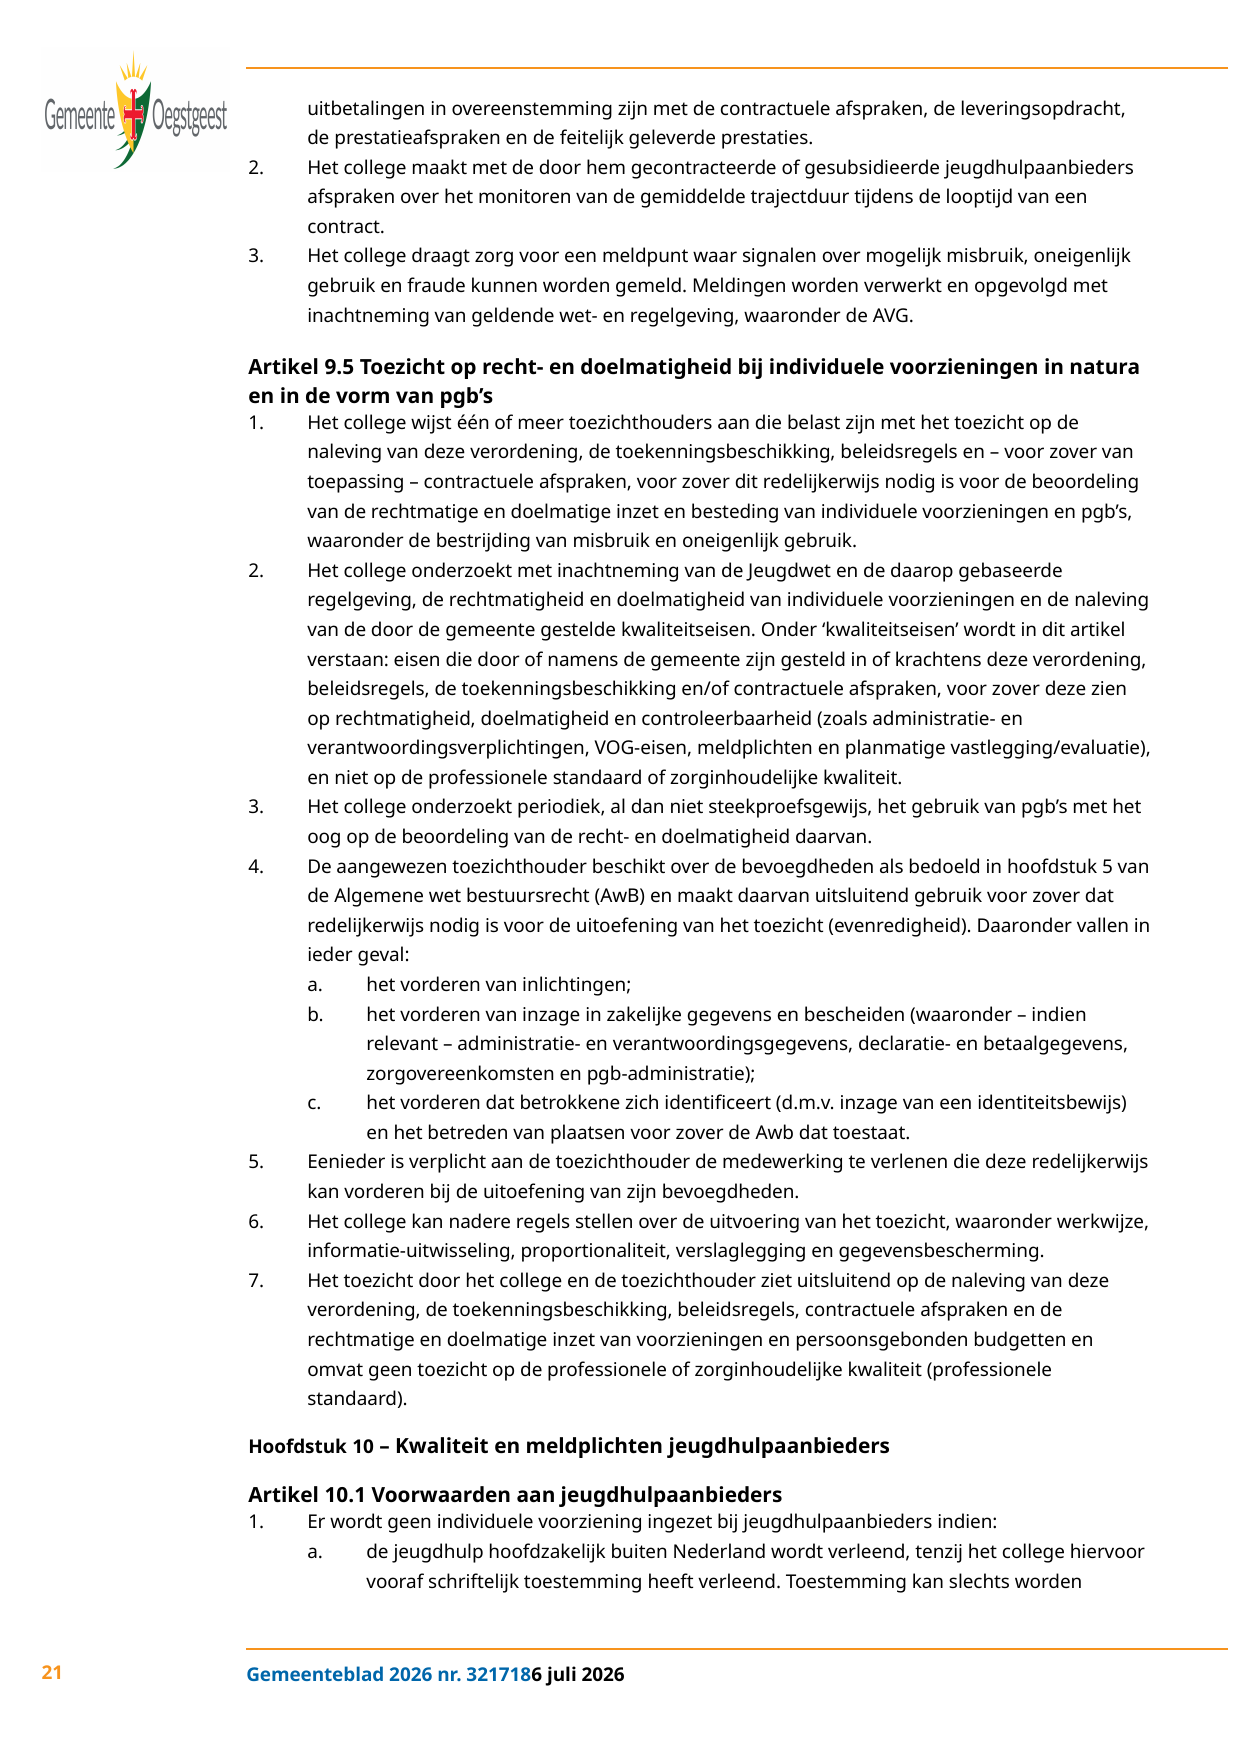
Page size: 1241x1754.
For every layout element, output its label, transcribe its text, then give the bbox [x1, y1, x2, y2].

list Het college draagt zorg voor een meldpunt waar signalen over mogelijk misbruik, oneigenlijk gebruik en fraude kunnen worden gemeld. Meldingen worden verwerkt en opgevolgd met inachtneming van geldende wet- en regelgeving, waaronder de AVG. [248, 243, 1152, 328]
text Artikel 9.5 Toezicht op recht- en doelmatigheid bij individuele voorzieningen in natura en in de vorm van pgb’s [248, 352, 1152, 409]
list het vorderen dat betrokkene zich identiﬁceert (d.m.v. inzage van een identiteitsbewijs) en het betreden van plaatsen voor zover de Awb dat toestaat. [307, 1089, 1152, 1145]
list De aangewezen toezichthouder beschikt over de bevoegdheden als bedoeld in hoofdstuk 5 van de Algemene wet bestuursrecht (AwB) en maakt daarvan uitsluitend gebruik voor zover dat redelijkerwijs nodig is voor de uitoefening van het toezicht (evenredigheid). Daaronder vallen in ieder geval: [248, 853, 1152, 967]
text Artikel 10.1 Voorwaarden aan jeugdhulpaanbieders [248, 1480, 1152, 1509]
list Het college onderzoekt met inachtneming van de Jeugdwet en de daarop gebaseerde regelgeving, de rechtmatigheid en doelmatigheid van individuele voorzieningen en de naleving van de door de gemeente gestelde kwaliteitseisen. Onder ‘kwaliteitseisen’ wordt in dit artikel verstaan: eisen die door of namens de gemeente zijn gesteld in of krachtens deze verordening, beleidsregels, de toekenningsbeschikking en/of contractuele afspraken, voor zover deze zien op rechtmatigheid, doelmatigheid en controleerbaarheid (zoals administratie- en verantwoordingsverplichtingen, VOG-eisen, meldplichten en planmatige vastlegging/evaluatie), en niet op de professionele standaard of zorginhoudelijke kwaliteit. [248, 557, 1152, 790]
list Het college kan nadere regels stellen over de uitvoering van het toezicht, waaronder werkwijze, informatie-uitwisseling, proportionaliteit, verslaglegging en gegevensbescherming. [248, 1208, 1152, 1263]
text Hoofdstuk 10 – Kwaliteit en meldplichten jeugdhulpaanbieders [248, 1431, 1152, 1459]
list het vorderen van inzage in zakelijke gegevens en bescheiden (waaronder – indien relevant – administratie- en verantwoordingsgegevens, declaratie- en betaalgegevens, zorgovereenkomsten en pgb-administratie); [307, 1001, 1152, 1086]
list Het college onderzoekt periodiek, al dan niet steekproefsgewijs, het gebruik van pgb’s met het oog op de beoordeling van de recht- en doelmatigheid daarvan. [248, 794, 1152, 849]
list uitbetalingen in overeenstemming zijn met de contractuele afspraken, de leveringsopdracht, de prestatieafspraken en de feitelijk geleverde prestaties. [248, 95, 1152, 150]
list Er wordt geen individuele voorziening ingezet bij jeugdhulpaanbieders indien: [248, 1509, 1152, 1534]
list Het college wijst één of meer toezichthouders aan die belast zijn met het toezicht op de naleving van deze verordening, de toekenningsbeschikking, beleidsregels en – voor zover van toepassing – contractuele afspraken, voor zover dit redelijkerwijs nodig is voor de beoordeling van de rechtmatige en doelmatige inzet en besteding van individuele voorzieningen en pgb’s, waaronder de bestrijding van misbruik en oneigenlijk gebruik. [248, 409, 1152, 553]
list Het college maakt met de door hem gecontracteerde of gesubsidieerde jeugdhulpaanbieders afspraken over het monitoren van de gemiddelde trajectduur tijdens de looptijd van een contract. [248, 154, 1152, 239]
list de jeugdhulp hoofdzakelijk buiten Nederland wordt verleend, tenzij het college hiervoor vooraf schriftelijk toestemming heeft verleend. Toestemming kan slechts worden [307, 1538, 1152, 1594]
picture [41, 47, 231, 172]
list het vorderen van inlichtingen; [307, 971, 1152, 997]
list Het toezicht door het college en de toezichthouder ziet uitsluitend op de naleving van deze verordening, de toekenningsbeschikking, beleidsregels, contractuele afspraken en de rechtmatige en doelmatige inzet van voorzieningen en persoonsgebonden budgetten en omvat geen toezicht op de professionele of zorginhoudelijke kwaliteit (professionele standaard). [248, 1267, 1152, 1411]
list Eenieder is verplicht aan de toezichthouder de medewerking te verlenen die deze redelijkerwijs kan vorderen bij de uitoefening van zijn bevoegdheden. [248, 1149, 1152, 1204]
